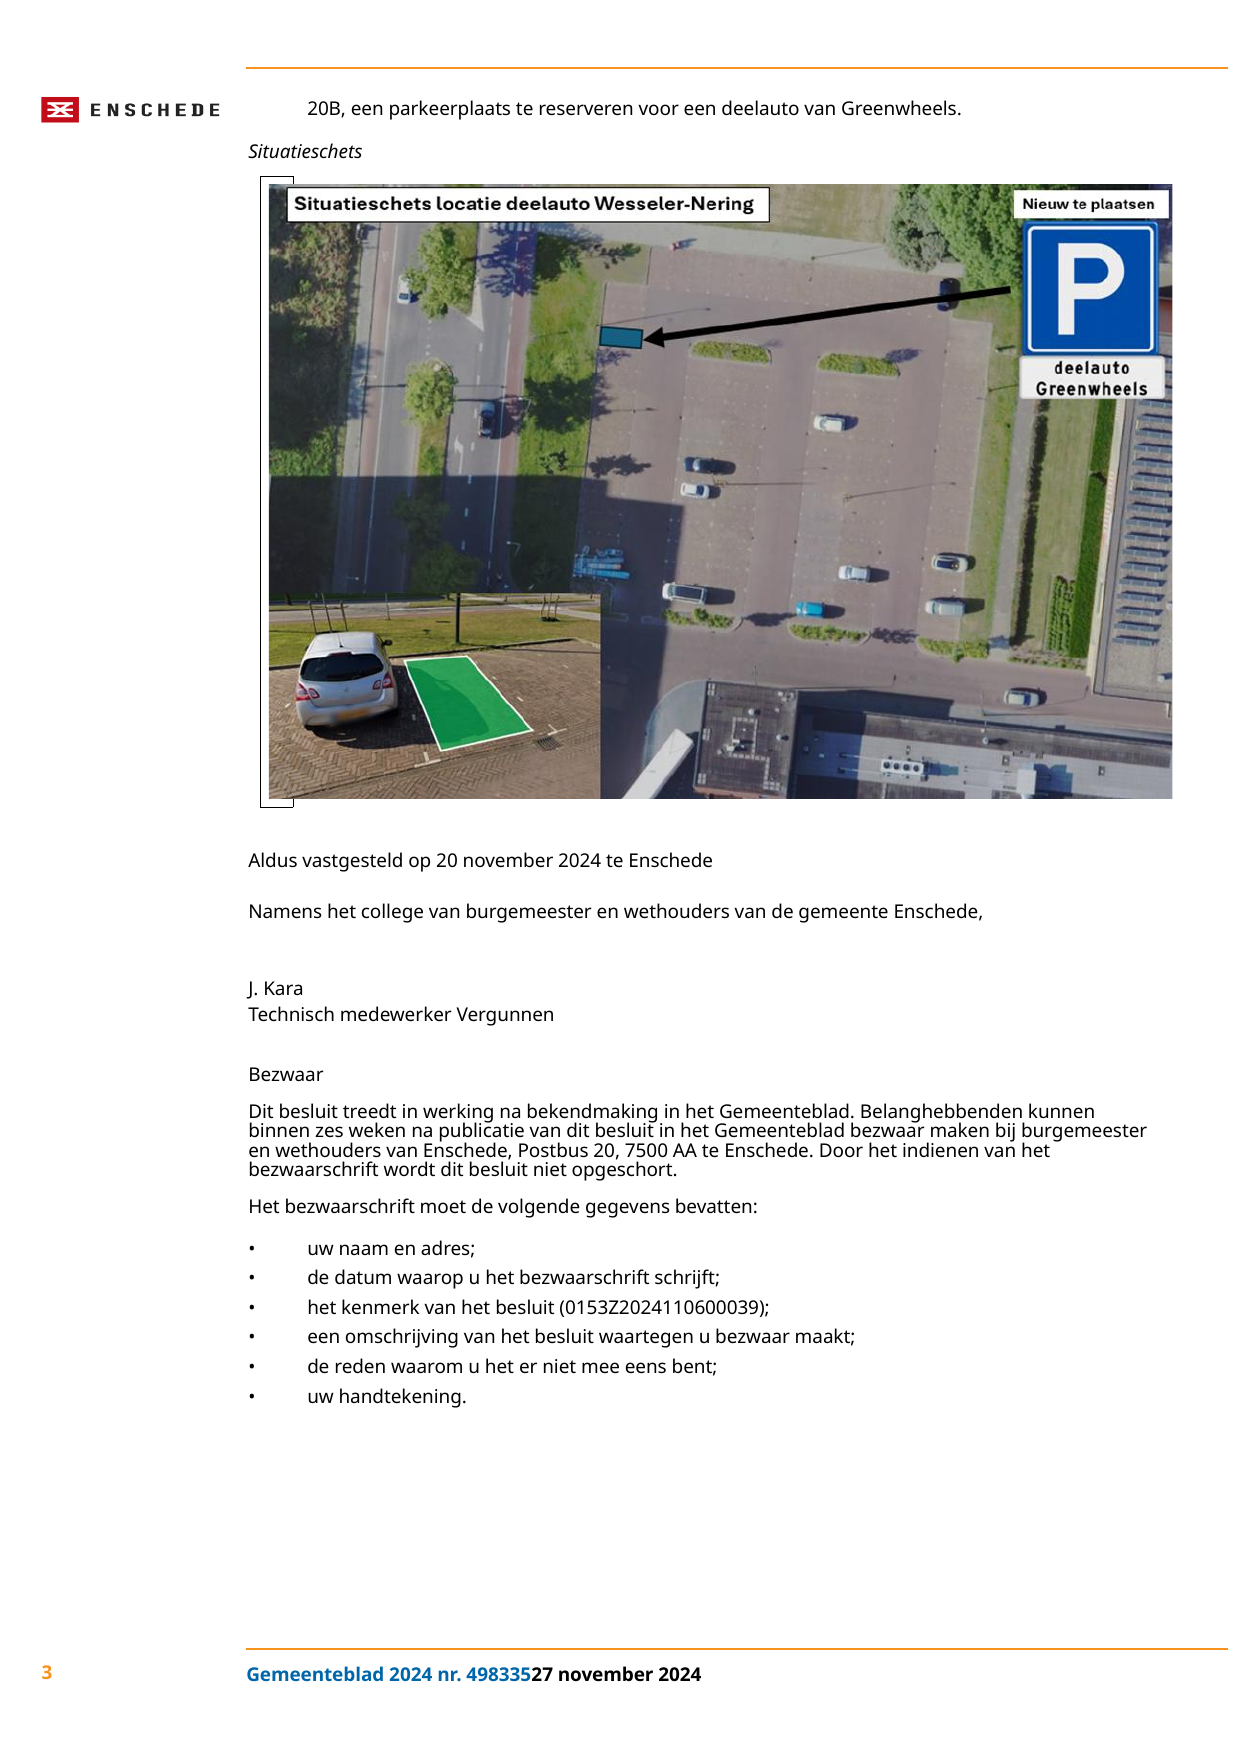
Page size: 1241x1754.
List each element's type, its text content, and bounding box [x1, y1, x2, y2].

text Situatieschets [248, 138, 1152, 164]
list uw handtekening. [248, 1383, 1152, 1409]
list de reden waarom u het er niet mee eens bent; [248, 1353, 1152, 1379]
picture [41, 47, 231, 172]
list uw naam en adres; [248, 1235, 1152, 1261]
list het kenmerk van het besluit (0153Z2024110600039); [248, 1294, 1152, 1320]
text Dit besluit treedt in werking na bekendmaking in het Gemeenteblad. Belanghebbenden kunnen binnen zes weken na publicatie van dit besluit in het Gemeenteblad bezwaar maken bij burgemeester en wethouders van Enschede, Postbus 20, 7500 AA te Enschede. Door het indienen van het bezwaarschrift wordt dit besluit niet opgeschort. [248, 1103, 1152, 1180]
list 20B, een parkeerplaats te reserveren voor een deelauto van Greenwheels. [248, 95, 1152, 121]
text Namens het college van burgemeester en wethouders van de gemeente Enschede, [248, 898, 1152, 924]
list de datum waarop u het bezwaarschrift schrijft; [248, 1264, 1152, 1290]
text Bezwaar [248, 1066, 1152, 1086]
picture [268, 184, 1173, 799]
text J. Kara [248, 975, 1152, 1001]
text Technisch medewerker Vergunnen [248, 1001, 1152, 1027]
text Het bezwaarschrift moet de volgende gegevens bevatten: [248, 1198, 1152, 1217]
text Aldus vastgesteld op 20 november 2024 te Enschede [248, 847, 1152, 872]
list een omschrijving van het besluit waartegen u bezwaar maakt; [248, 1324, 1152, 1349]
